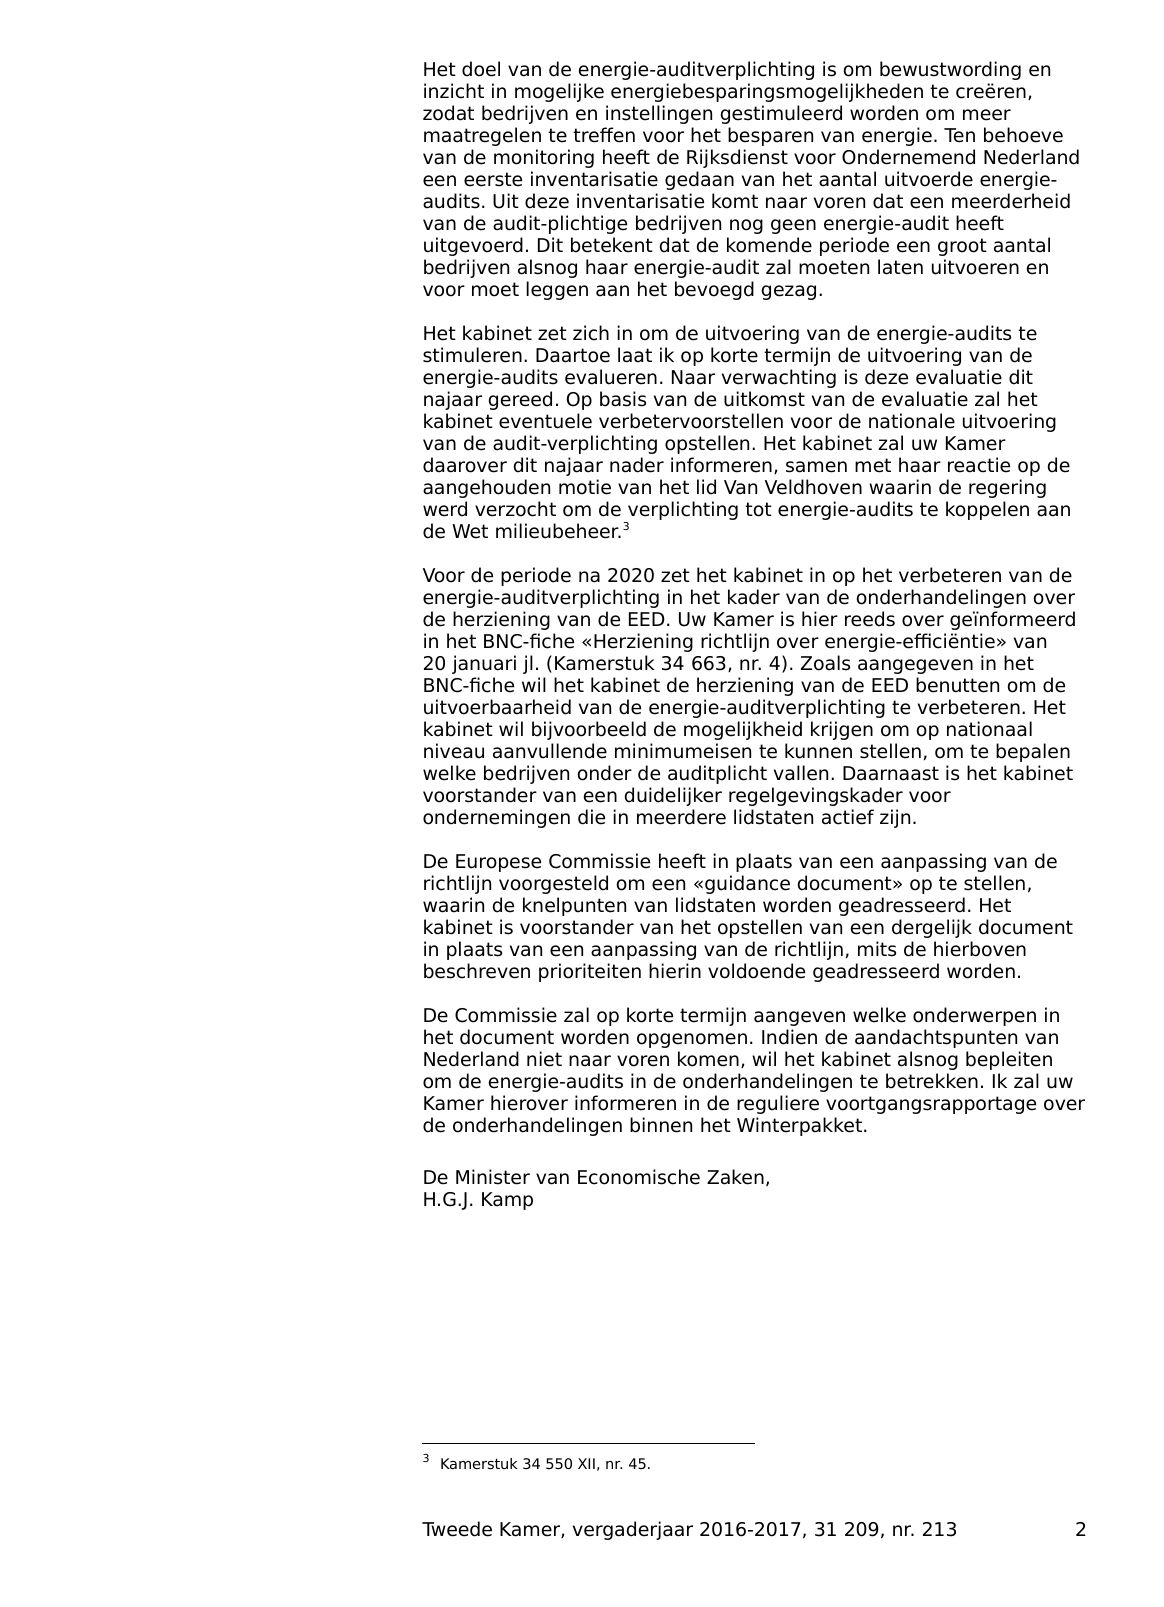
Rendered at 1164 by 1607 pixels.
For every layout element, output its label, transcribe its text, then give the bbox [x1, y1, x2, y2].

text De Commissie zal op korte termijn aangeven welke onderwerpen in het document worden opgenomen. Indien de aandachtspunten van Nederland niet naar voren komen, wil het kabinet alsnog bepleiten om de energie-audits in de onderhandelingen te betrekken. Ik zal uw Kamer hierover informeren in de reguliere voortgangsrapportage over de onderhandelingen binnen het Winterpakket. [422, 1005, 1087, 1137]
text De Europese Commissie heeft in plaats van een aanpassing van de richtlijn voorgesteld om een «guidance document» op te stellen, waarin de knelpunten van lidstaten worden geadresseerd. Het kabinet is voorstander van het opstellen van een dergelijk document in plaats van een aanpassing van de richtlijn, mits de hierboven beschreven prioriteiten hierin voldoende geadresseerd worden. [422, 851, 1087, 983]
text Voor de periode na 2020 zet het kabinet in op het verbeteren van de energie-auditverplichting in het kader van de onderhandelingen over de herziening van de EED. Uw Kamer is hier reeds over geïnformeerd in het BNC-fiche «Herziening richtlijn over energie-efficiëntie» van 20 januari jl. (Kamerstuk 34 663, nr. 4). Zoals aangegeven in het BNC-fiche wil het kabinet de herziening van de EED benutten om de uitvoerbaarheid van de energie-auditverplichting te verbeteren. Het kabinet wil bijvoorbeeld de mogelijkheid krijgen om op nationaal niveau aanvullende minimumeisen te kunnen stellen, om te bepalen welke bedrijven onder de auditplicht vallen. Daarnaast is het kabinet voorstander van een duidelijker regelgevingskader voor ondernemingen die in meerdere lidstaten actief zijn. [422, 565, 1087, 829]
text Het doel van de energie-auditverplichting is om bewustwording en inzicht in mogelijke energiebesparingsmogelijkheden te creëren, zodat bedrijven en instellingen gestimuleerd worden om meer maatregelen te treffen voor het besparen van energie. Ten behoeve van de monitoring heeft de Rijksdienst voor Ondernemend Nederland een eerste inventarisatie gedaan van het aantal uitvoerde energie-audits. Uit deze inventarisatie komt naar voren dat een meerderheid van de audit-plichtige bedrijven nog geen energie-audit heeft uitgevoerd. Dit betekent dat de komende periode een groot aantal bedrijven alsnog haar energie-audit zal moeten laten uitvoeren en voor moet leggen aan het bevoegd gezag. [422, 59, 1087, 301]
text Kamerstuk 34 550 XII, nr. 45. [422, 1452, 1087, 1474]
text Het kabinet zet zich in om de uitvoering van de energie-audits te stimuleren. Daartoe laat ik op korte termijn de uitvoering van de energie-audits evalueren. Naar verwachting is deze evaluatie dit najaar gereed. Op basis van de uitkomst van de evaluatie zal het kabinet eventuele verbetervoorstellen voor de nationale uitvoering van de audit-verplichting opstellen. Het kabinet zal uw Kamer daarover dit najaar nader informeren, samen met haar reactie op de aangehouden motie van het lid Van Veldhoven waarin de regering werd verzocht om de verplichting tot energie-audits te koppelen aan de Wet milieubeheer. [422, 323, 1087, 543]
text De Minister van Economische Zaken, H.G.J. Kamp [422, 1167, 1087, 1211]
